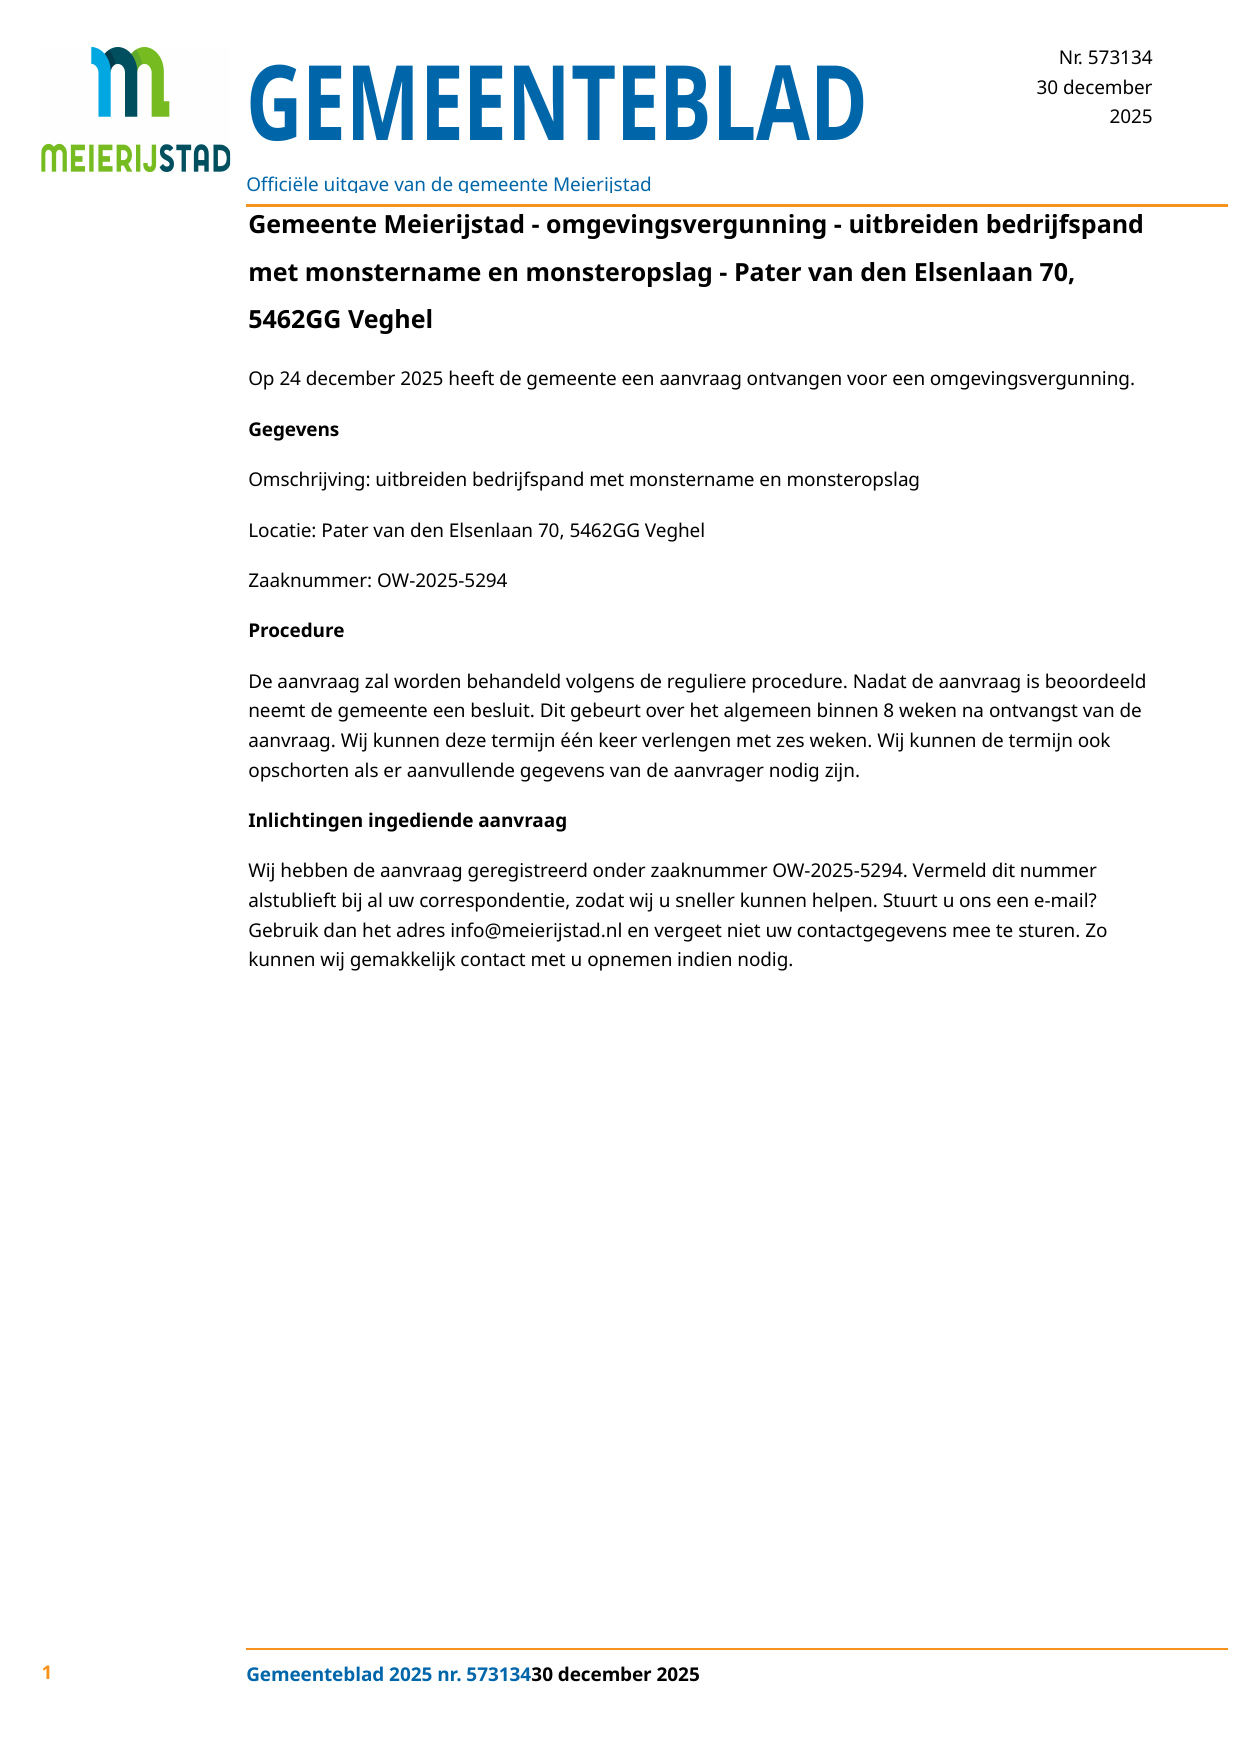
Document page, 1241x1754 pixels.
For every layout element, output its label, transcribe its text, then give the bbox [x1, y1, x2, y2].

text Op 24 december 2025 heeft de gemeente een aanvraag ontvangen voor een omgevingsvergunning. [248, 366, 1152, 391]
text Wij hebben de aanvraag geregistreerd onder zaaknummer OW-2025-5294. Vermeld dit nummer alstublieft bij al uw correspondentie, zodat wij u sneller kunnen helpen. Stuurt u ons een e-mail? Gebruik dan het adres info@meierijstad.nl en vergeet niet uw contactgegevens mee te sturen. Zo kunnen wij gemakkelijk contact met u opnemen indien nodig. [248, 858, 1152, 972]
text Gegevens [248, 416, 1152, 442]
text Zaaknummer: OW-2025-5294 [248, 567, 1152, 593]
picture [41, 47, 231, 172]
text Omschrijving: uitbreiden bedrijfspand met monstername en monsteropslag [248, 466, 1152, 492]
text Locatie: Pater van den Elsenlaan 70, 5462GG Veghel [248, 517, 1152, 542]
text De aanvraag zal worden behandeld volgens de reguliere procedure. Nadat de aanvraag is beoordeeld neemt de gemeente een besluit. Dit gebeurt over het algemeen binnen 8 weken na ontvangst van de aanvraag. Wij kunnen deze termijn één keer verlengen met zes weken. Wij kunnen de termijn ook opschorten als er aanvullende gegevens van de aanvrager nodig zijn. [248, 668, 1152, 782]
text Procedure [248, 618, 1152, 643]
text Inlichtingen ingediende aanvraag [248, 807, 1152, 833]
text Gemeente Meierijstad - omgevingsvergunning - uitbreiden bedrijfspand met monstername en monsteropslag - Pater van den Elsenlaan 70, 5462GG Veghel [248, 207, 1152, 336]
